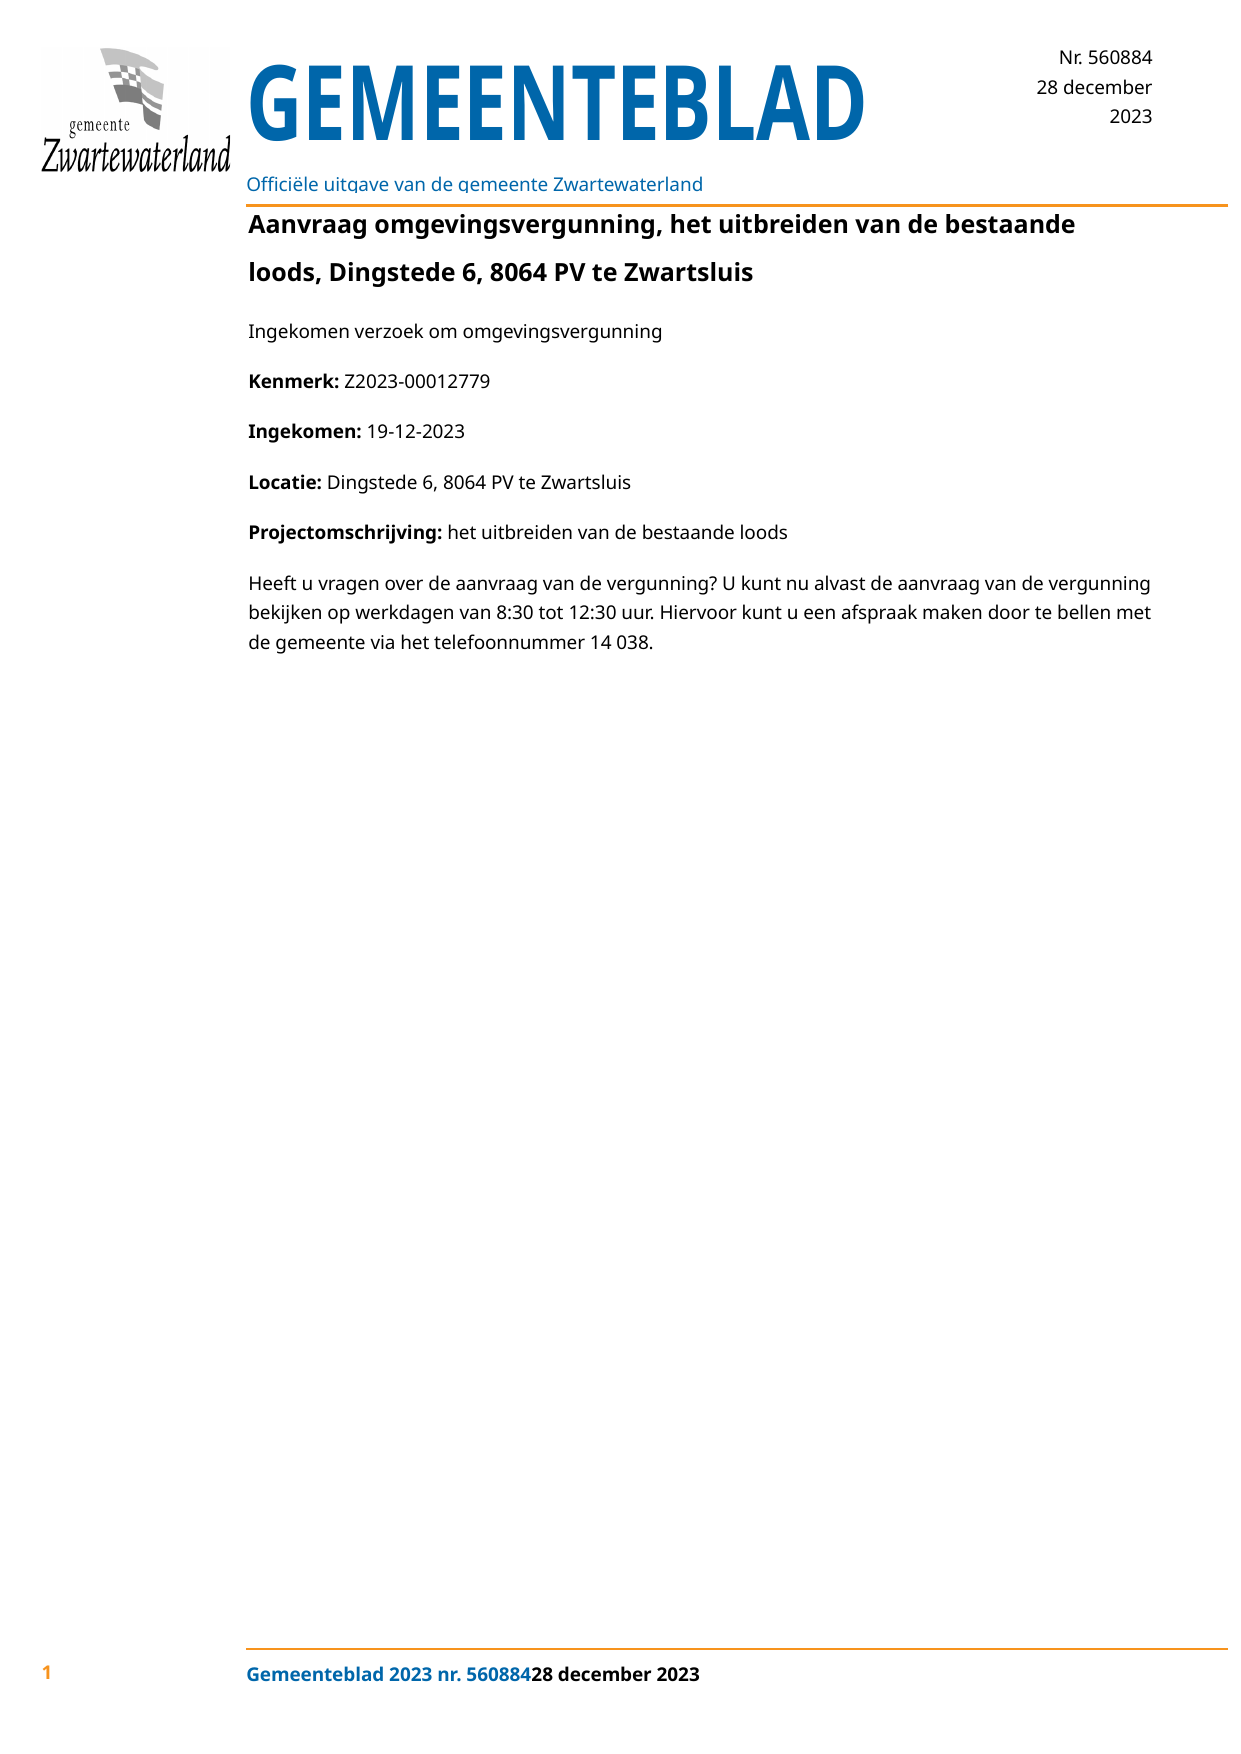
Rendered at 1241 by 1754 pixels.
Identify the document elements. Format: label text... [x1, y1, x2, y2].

picture [41, 47, 231, 172]
text Projectomschrijving: het uitbreiden van de bestaande loods [248, 519, 1152, 545]
text Locatie: Dingstede 6, 8064 PV te Zwartsluis [248, 469, 1152, 495]
text Heeft u vragen over de aanvraag van de vergunning? U kunt nu alvast de aanvraag van de vergunning bekijken op werkdagen van 8:30 tot 12:30 uur. Hiervoor kunt u een afspraak maken door te bellen met de gemeente via het telefoonnummer 14 038. [248, 570, 1152, 655]
text Ingekomen: 19-12-2023 [248, 419, 1152, 444]
text Ingekomen verzoek om omgevingsvergunning [248, 318, 1152, 344]
text Kenmerk: Z2023-00012779 [248, 368, 1152, 394]
text Aanvraag omgevingsvergunning, het uitbreiden van de bestaande loods, Dingstede 6, 8064 PV te Zwartsluis [248, 207, 1152, 288]
